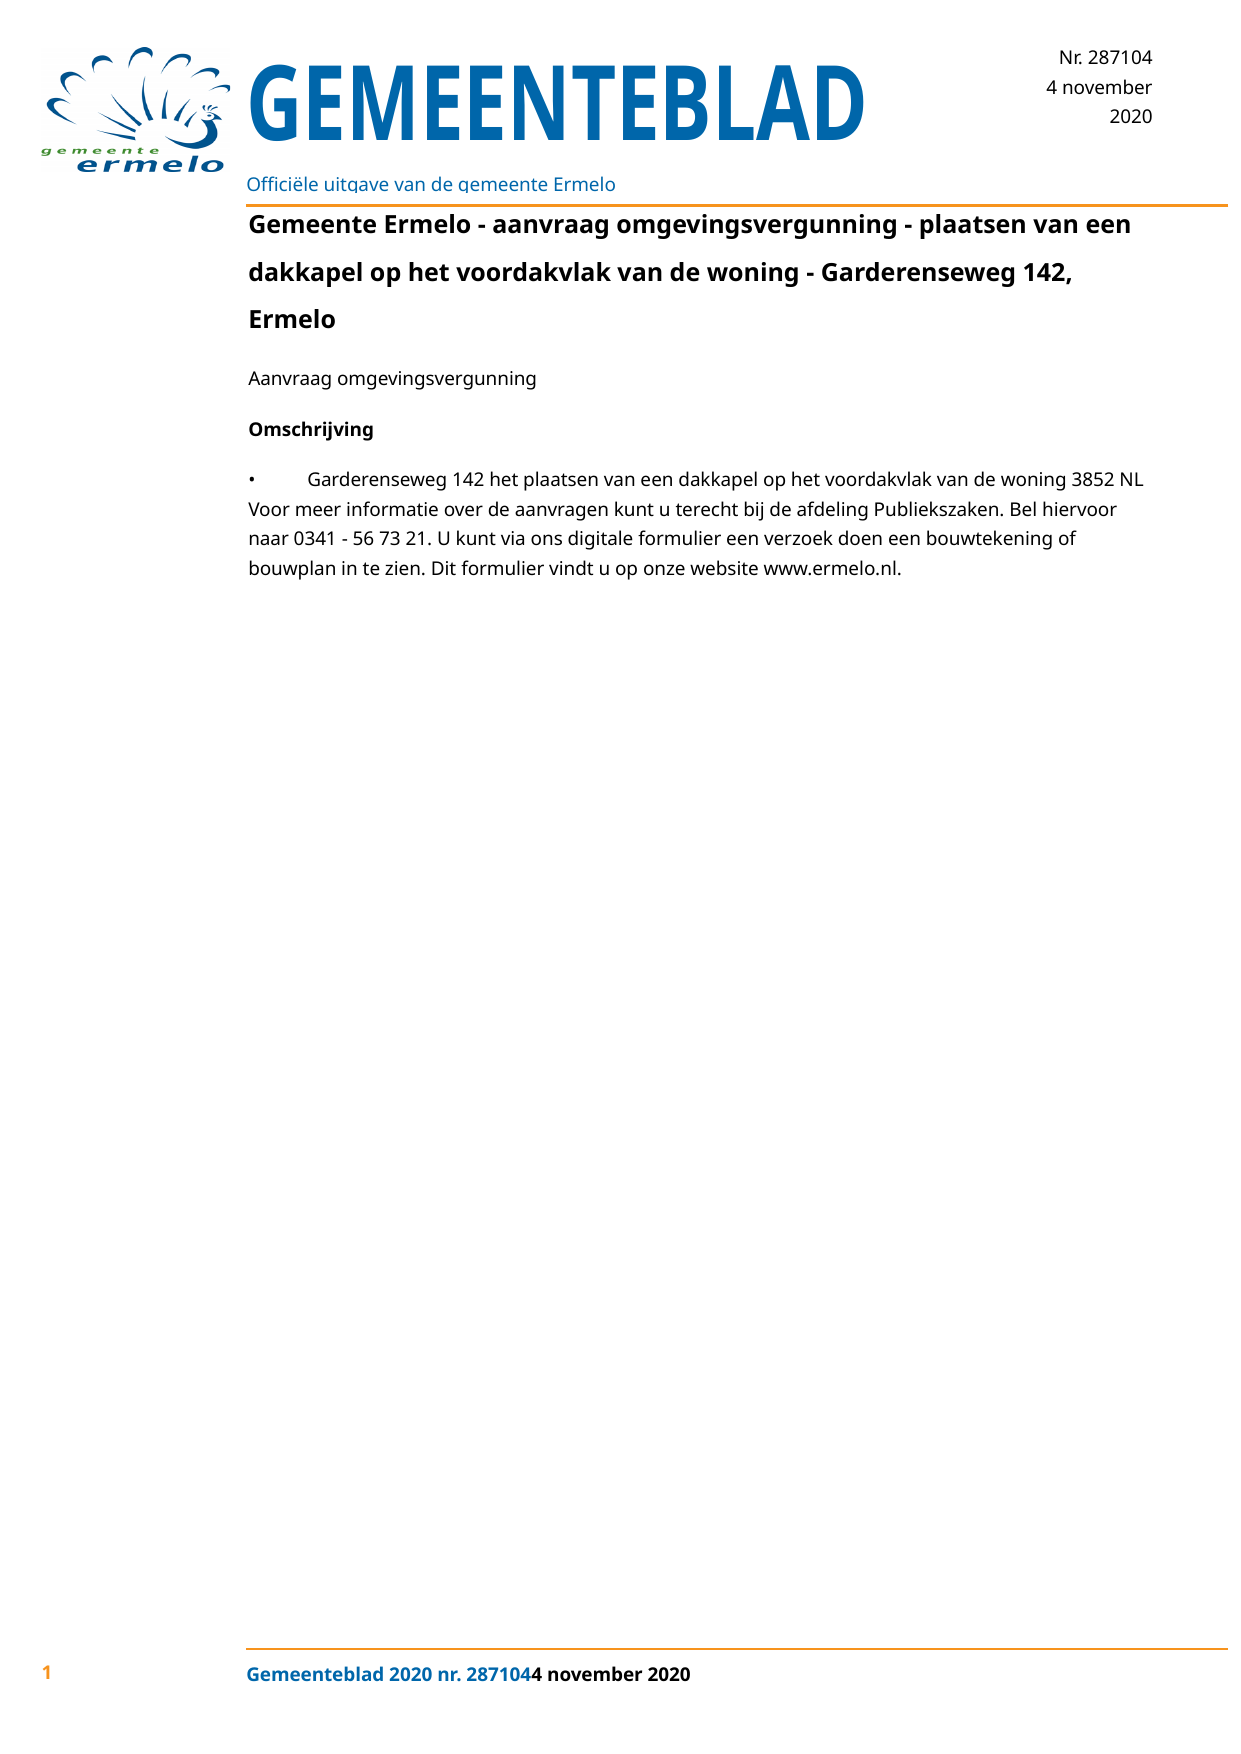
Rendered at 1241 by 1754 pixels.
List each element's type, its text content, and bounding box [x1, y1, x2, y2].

picture [41, 47, 231, 172]
text Omschrijving [248, 416, 1152, 442]
list Garderenseweg 142 het plaatsen van een dakkapel op het voordakvlak van de woning 3852 NL [248, 466, 1152, 492]
text Aanvraag omgevingsvergunning [248, 366, 1152, 391]
text Voor meer informatie over de aanvragen kunt u terecht bij de afdeling Publiekszaken. Bel hiervoor naar 0341 - 56 73 21. U kunt via ons digitale formulier een verzoek doen een bouwtekening of bouwplan in te zien. Dit formulier vindt u op onze website www.ermelo.nl. [248, 496, 1152, 581]
text Gemeente Ermelo - aanvraag omgevingsvergunning - plaatsen van een dakkapel op het voordakvlak van de woning - Garderenseweg 142, Ermelo [248, 207, 1152, 336]
